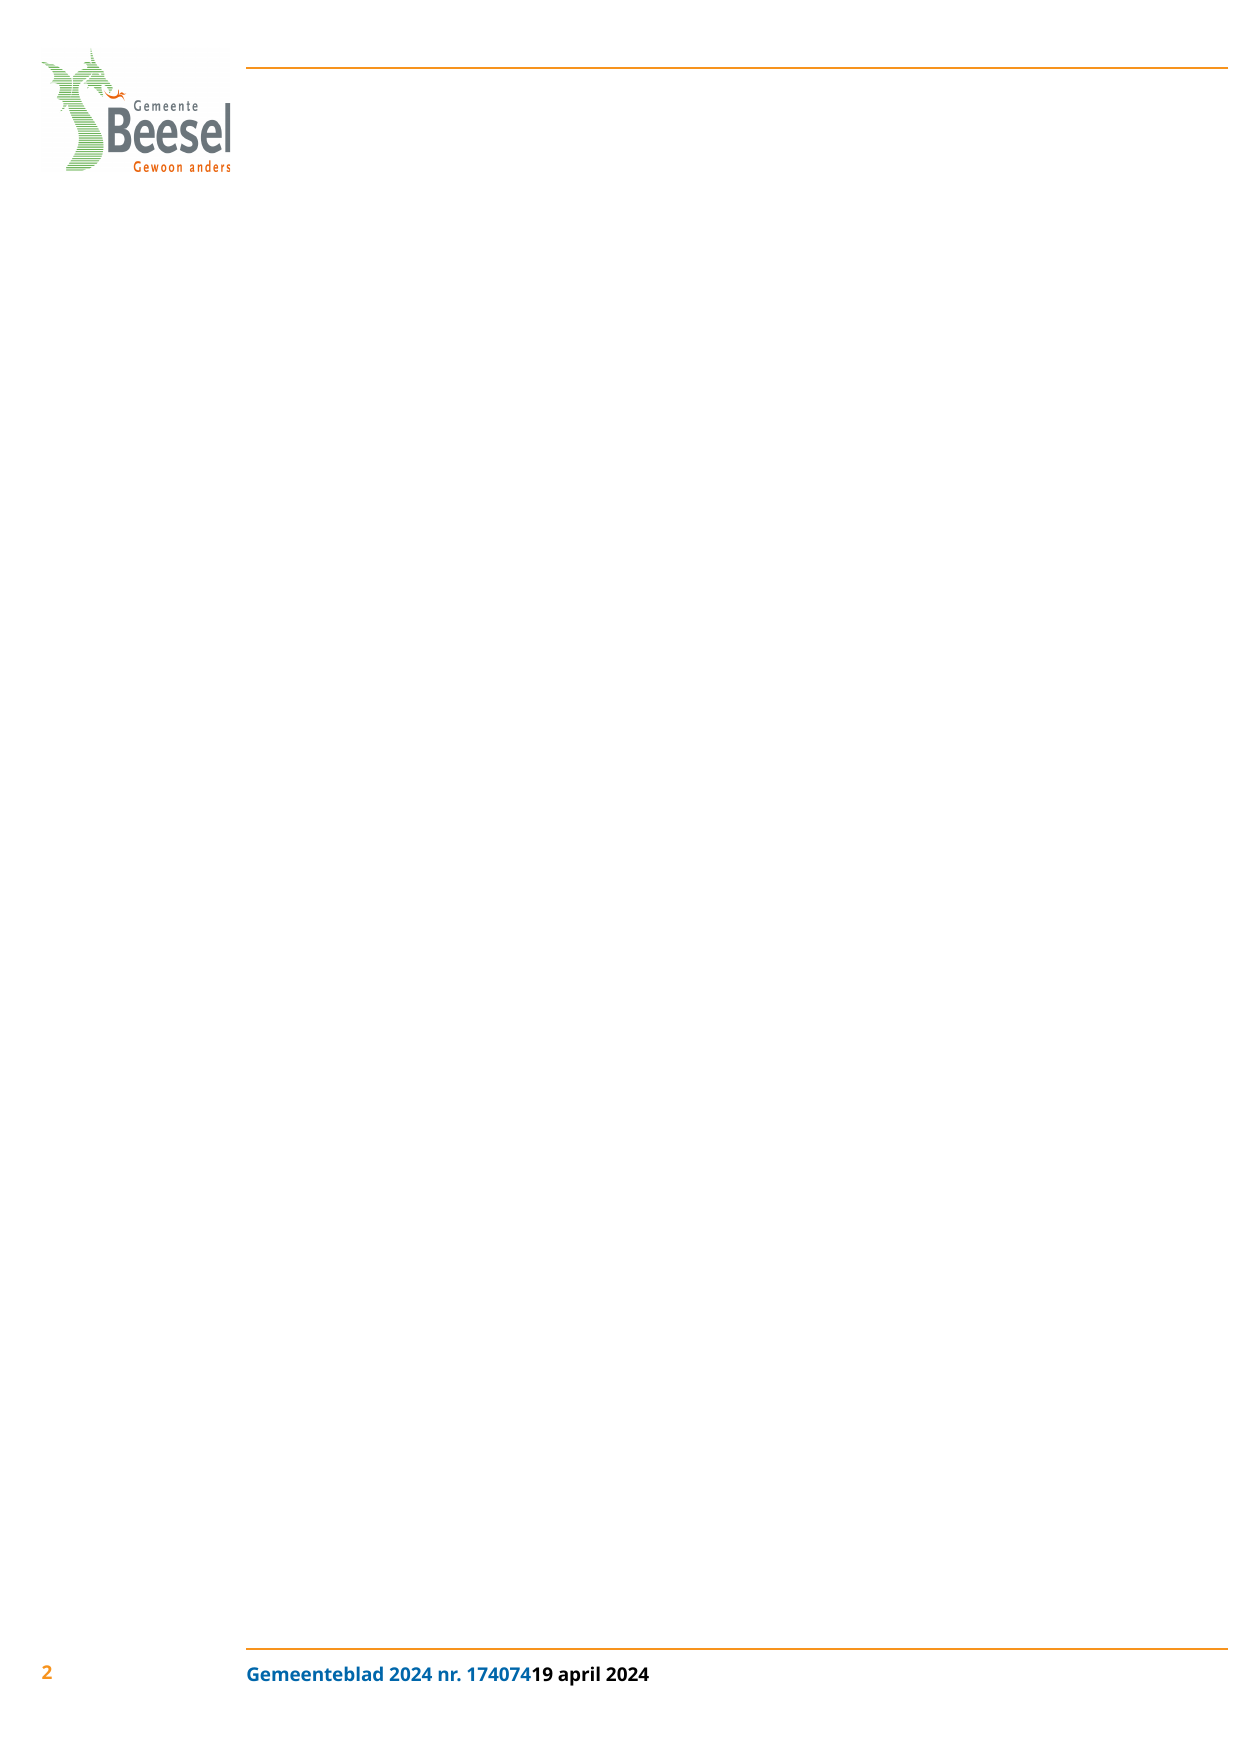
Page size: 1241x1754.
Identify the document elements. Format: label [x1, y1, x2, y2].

picture [41, 47, 231, 172]
